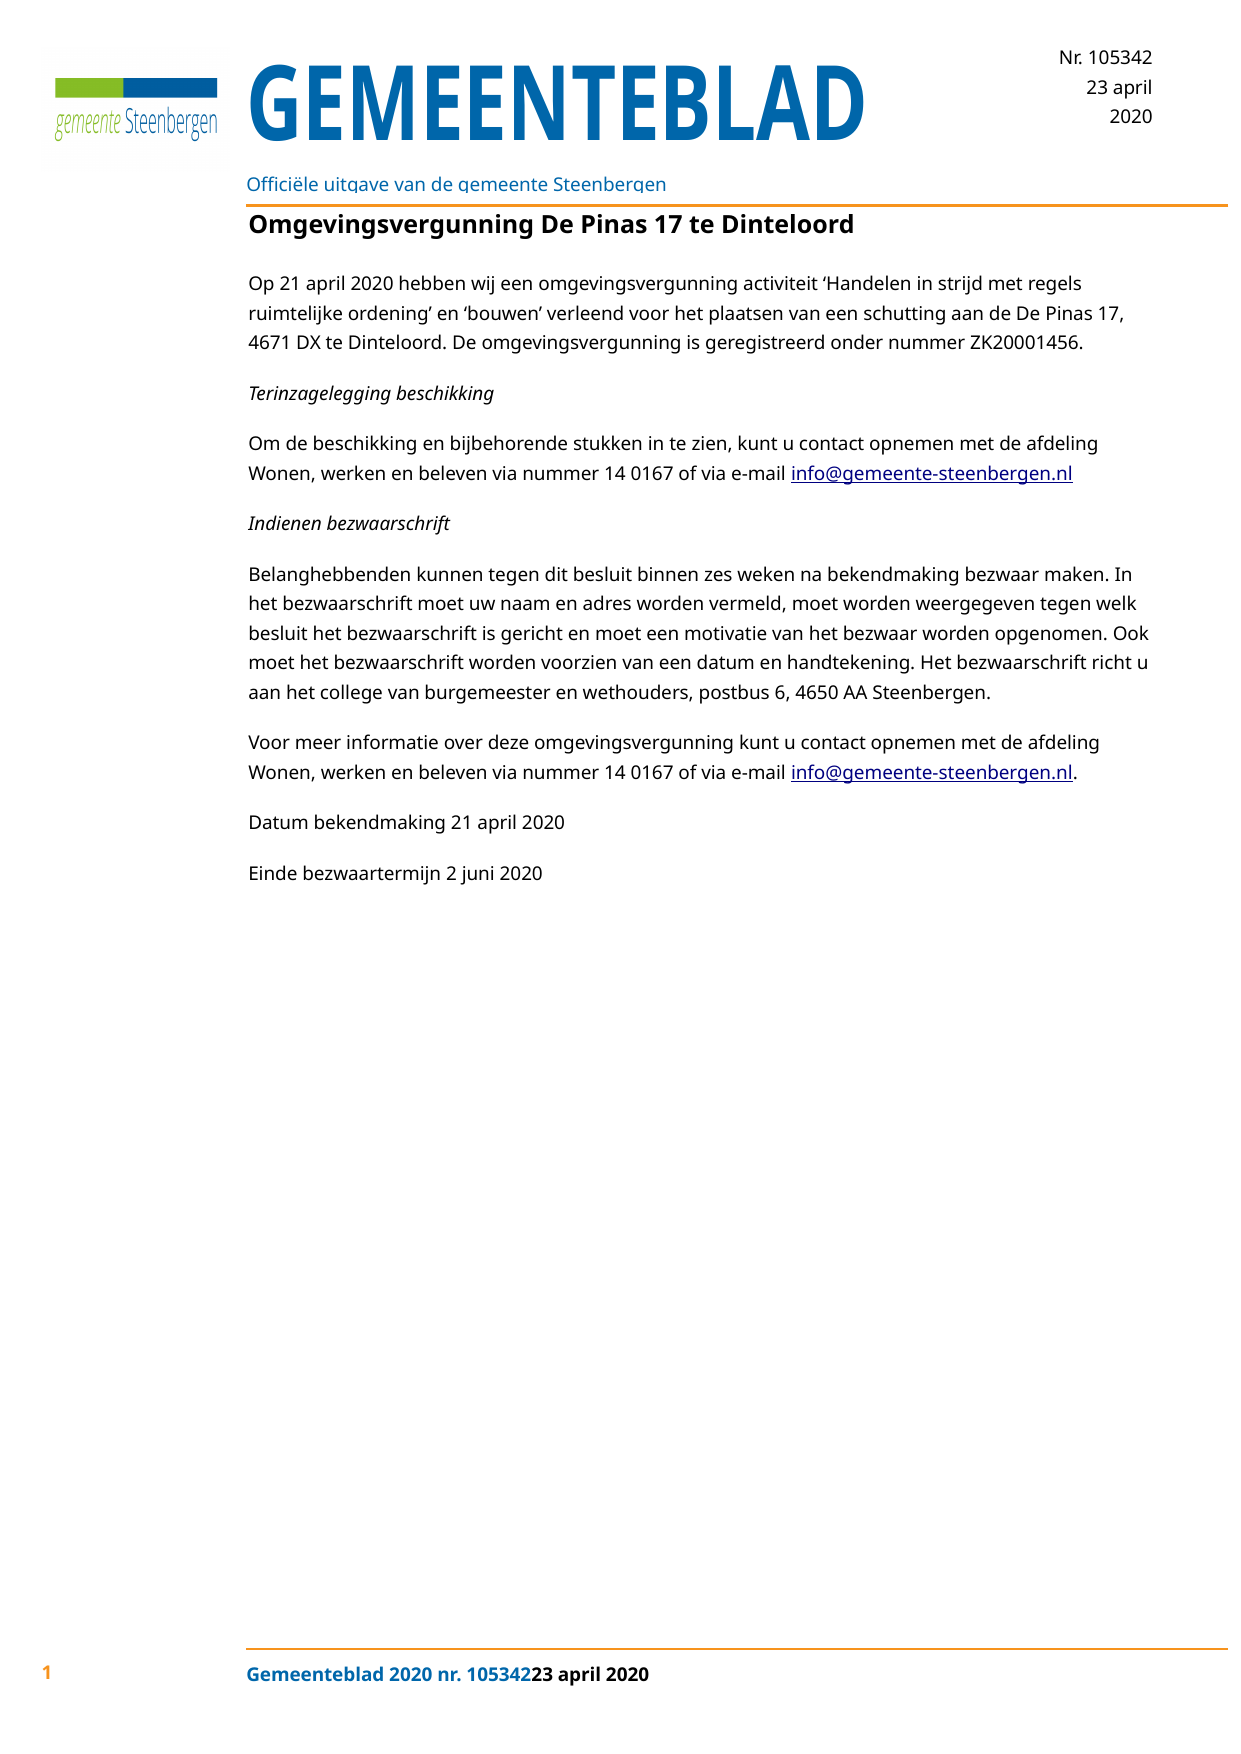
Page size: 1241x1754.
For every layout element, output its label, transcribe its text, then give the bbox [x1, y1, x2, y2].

picture [41, 47, 231, 172]
text Omgevingsvergunning De Pinas 17 te Dinteloord [248, 207, 1152, 241]
text Belanghebbenden kunnen tegen dit besluit binnen zes weken na bekendmaking bezwaar maken. In het bezwaarschrift moet uw naam en adres worden vermeld, moet worden weergegeven tegen welk besluit het bezwaarschrift is gericht en moet een motivatie van het bezwaar worden opgenomen. Ook moet het bezwaarschrift worden voorzien van een datum en handtekening. Het bezwaarschrift richt u aan het college van burgemeester en wethouders, postbus 6, 4650 AA Steenbergen. [248, 561, 1152, 705]
text Om de beschikking en bijbehorende stukken in te zien, kunt u contact opnemen met de afdeling Wonen, werken en beleven via nummer 14 0167 of via e-mail info@gemeente-steenbergen.nl [248, 430, 1152, 486]
text Terinzagelegging beschikking [248, 380, 1152, 406]
text Einde bezwaartermijn 2 juni 2020 [248, 860, 1152, 886]
text Voor meer informatie over deze omgevingsvergunning kunt u contact opnemen met de afdeling Wonen, werken en beleven via nummer 14 0167 of via e-mail info@gemeente-steenbergen.nl. [248, 729, 1152, 785]
text Datum bekendmaking 21 april 2020 [248, 809, 1152, 835]
text Indienen bezwaarschrift [248, 510, 1152, 536]
text Op 21 april 2020 hebben wij een omgevingsvergunning activiteit ‘Handelen in strijd met regels ruimtelijke ordening’ en ‘bouwen’ verleend voor het plaatsen van een schutting aan de De Pinas 17, 4671 DX te Dinteloord. De omgevingsvergunning is geregistreerd onder nummer ZK20001456. [248, 270, 1152, 355]
